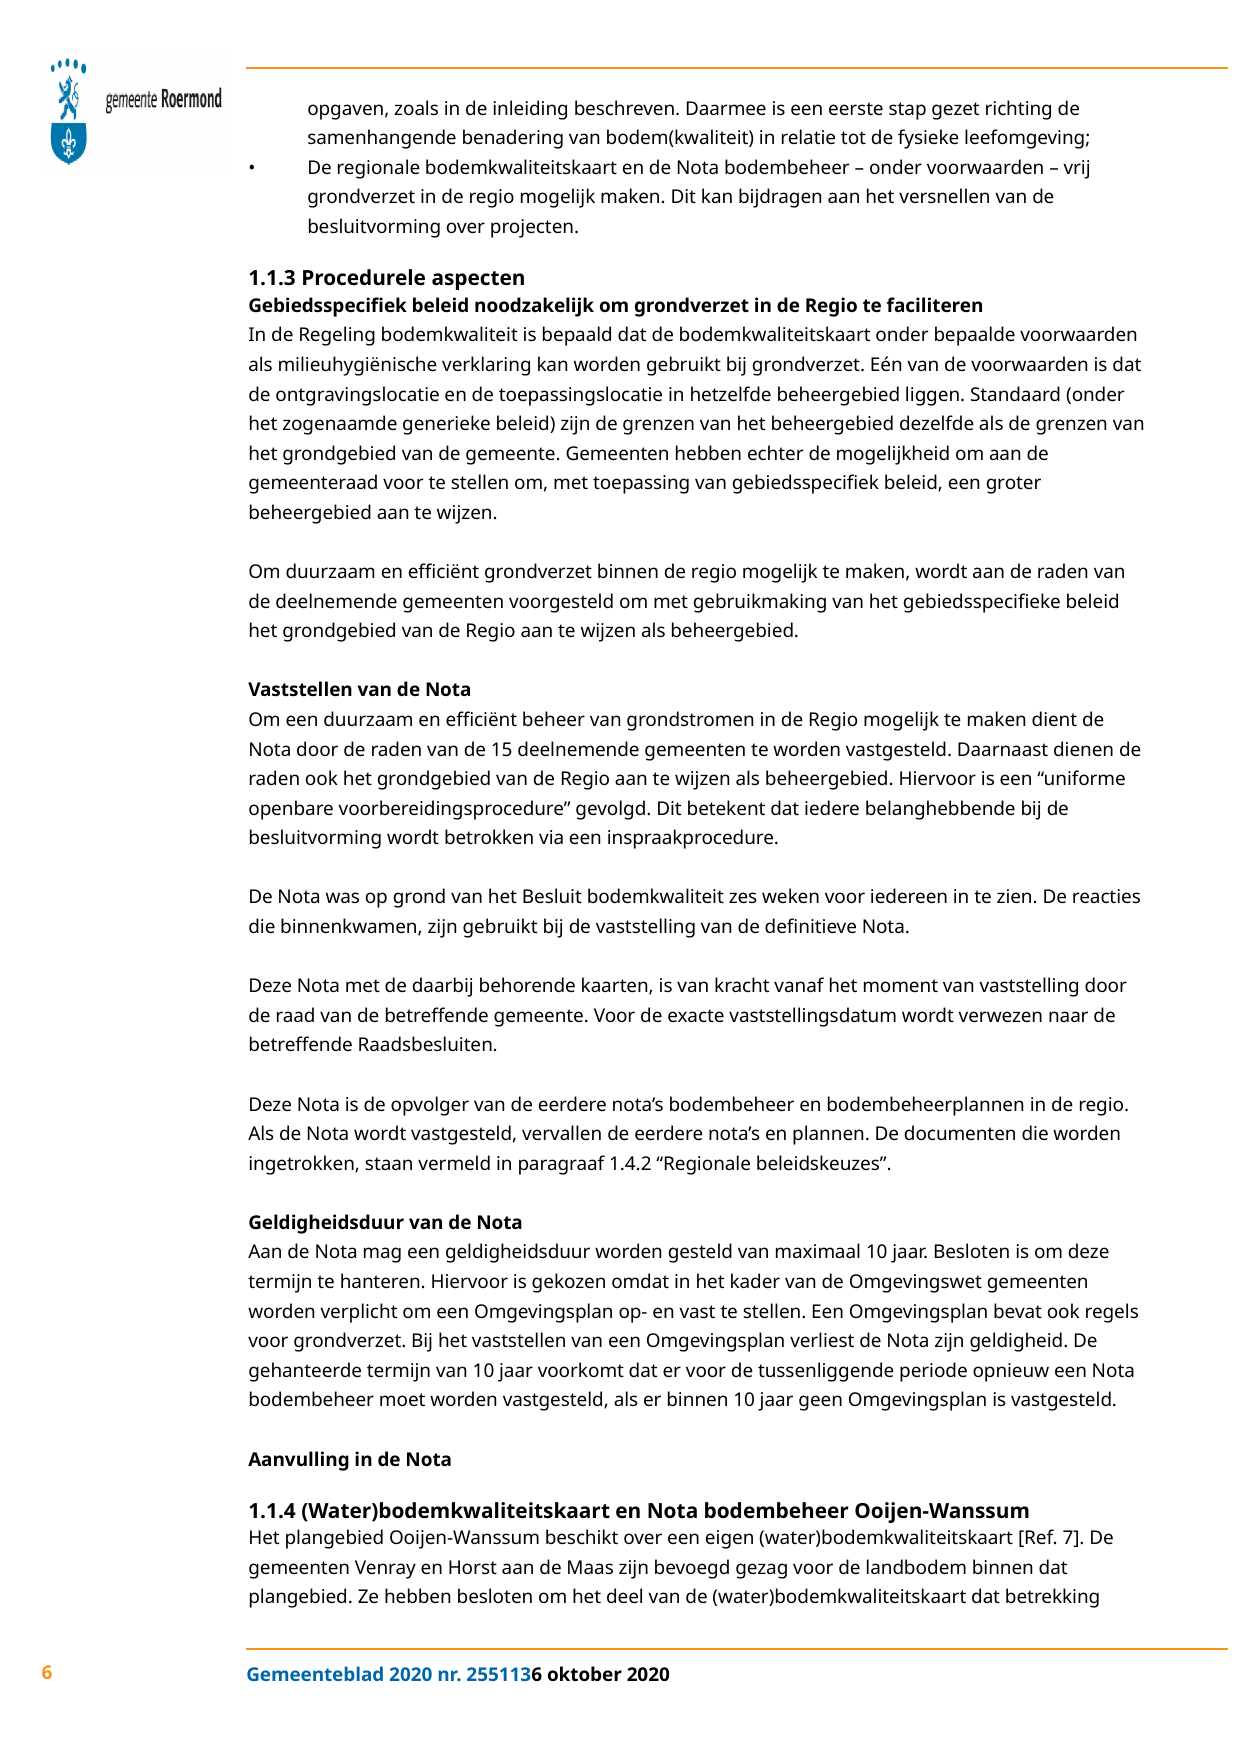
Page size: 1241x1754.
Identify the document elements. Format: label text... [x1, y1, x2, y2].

text Aanvulling in de Nota [248, 1446, 1152, 1471]
text 1.1.4 (Water)bodemkwaliteitskaart en Nota bodembeheer Ooijen-Wanssum [248, 1496, 1152, 1524]
list De regionale bodemkwaliteitskaart en de Nota bodembeheer – onder voorwaarden – vrij grondverzet in de regio mogelijk maken. Dit kan bijdragen aan het versnellen van de besluitvorming over projecten. [248, 154, 1152, 239]
text Het plangebied Ooijen-Wanssum beschikt over een eigen (water)bodemkwaliteitskaart [Ref. 7]. De gemeenten Venray en Horst aan de Maas zijn bevoegd gezag voor de landbodem binnen dat plangebied. Ze hebben besloten om het deel van de (water)bodemkwaliteitskaart dat betrekking [248, 1524, 1152, 1609]
text De Nota was op grond van het Besluit bodemkwaliteit zes weken voor iedereen in te zien. De reacties die binnenkwamen, zijn gebruikt bij de vaststelling van de definitieve Nota. [248, 884, 1152, 939]
text Deze Nota met de daarbij behorende kaarten, is van kracht vanaf het moment van vaststelling door de raad van de betreffende gemeente. Voor de exacte vaststellingsdatum wordt verwezen naar de betreffende Raadsbesluiten. [248, 972, 1152, 1057]
text Geldigheidsduur van de Nota [248, 1209, 1152, 1235]
text In de Regeling bodemkwaliteit is bepaald dat de bodemkwaliteitskaart onder bepaalde voorwaarden als milieuhygiënische verklaring kan worden gebruikt bij grondverzet. Eén van de voorwaarden is dat de ontgravingslocatie en de toepassingslocatie in hetzelfde beheergebied liggen. Standaard (onder het zogenaamde generieke beleid) zijn de grenzen van het beheergebied dezelfde als de grenzen van het grondgebied van de gemeente. Gemeenten hebben echter de mogelijkheid om aan de gemeenteraad voor te stellen om, met toepassing van gebiedsspecifiek beleid, een groter beheergebied aan te wijzen. [248, 322, 1152, 525]
text Aan de Nota mag een geldigheidsduur worden gesteld van maximaal 10 jaar. Besloten is om deze termijn te hanteren. Hiervoor is gekozen omdat in het kader van de Omgevingswet gemeenten worden verplicht om een Omgevingsplan op- en vast te stellen. Een Omgevingsplan bevat ook regels voor grondverzet. Bij het vaststellen van een Omgevingsplan verliest de Nota zijn geldigheid. De gehanteerde termijn van 10 jaar voorkomt dat er voor de tussenliggende periode opnieuw een Nota bodembeheer moet worden vastgesteld, als er binnen 10 jaar geen Omgevingsplan is vastgesteld. [248, 1239, 1152, 1412]
list opgaven, zoals in de inleiding beschreven. Daarmee is een eerste stap gezet richting de samenhangende benadering van bodem(kwaliteit) in relatie tot de fysieke leefomgeving; [248, 95, 1152, 150]
text Om een duurzaam en efficiënt beheer van grondstromen in de Regio mogelijk te maken dient de Nota door de raden van de 15 deelnemende gemeenten te worden vastgesteld. Daarnaast dienen de raden ook het grondgebied van de Regio aan te wijzen als beheergebied. Hiervoor is een “uniforme openbare voorbereidingsprocedure” gevolgd. Dit betekent dat iedere belanghebbende bij de besluitvorming wordt betrokken via een inspraakprocedure. [248, 706, 1152, 850]
text 1.1.3 Procedurele aspecten [248, 263, 1152, 292]
picture [41, 47, 231, 172]
text Om duurzaam en efficiënt grondverzet binnen de regio mogelijk te maken, wordt aan de raden van de deelnemende gemeenten voorgesteld om met gebruikmaking van het gebiedsspecifieke beleid het grondgebied van de Regio aan te wijzen als beheergebied. [248, 558, 1152, 643]
text Gebiedsspecifiek beleid noodzakelijk om grondverzet in de Regio te faciliteren [248, 292, 1152, 318]
text Vaststellen van de Nota [248, 677, 1152, 702]
text Deze Nota is de opvolger van de eerdere nota’s bodembeheer en bodembeheerplannen in de regio. Als de Nota wordt vastgesteld, vervallen de eerdere nota’s en plannen. De documenten die worden ingetrokken, staan vermeld in paragraaf 1.4.2 “Regionale beleidskeuzes”. [248, 1091, 1152, 1176]
